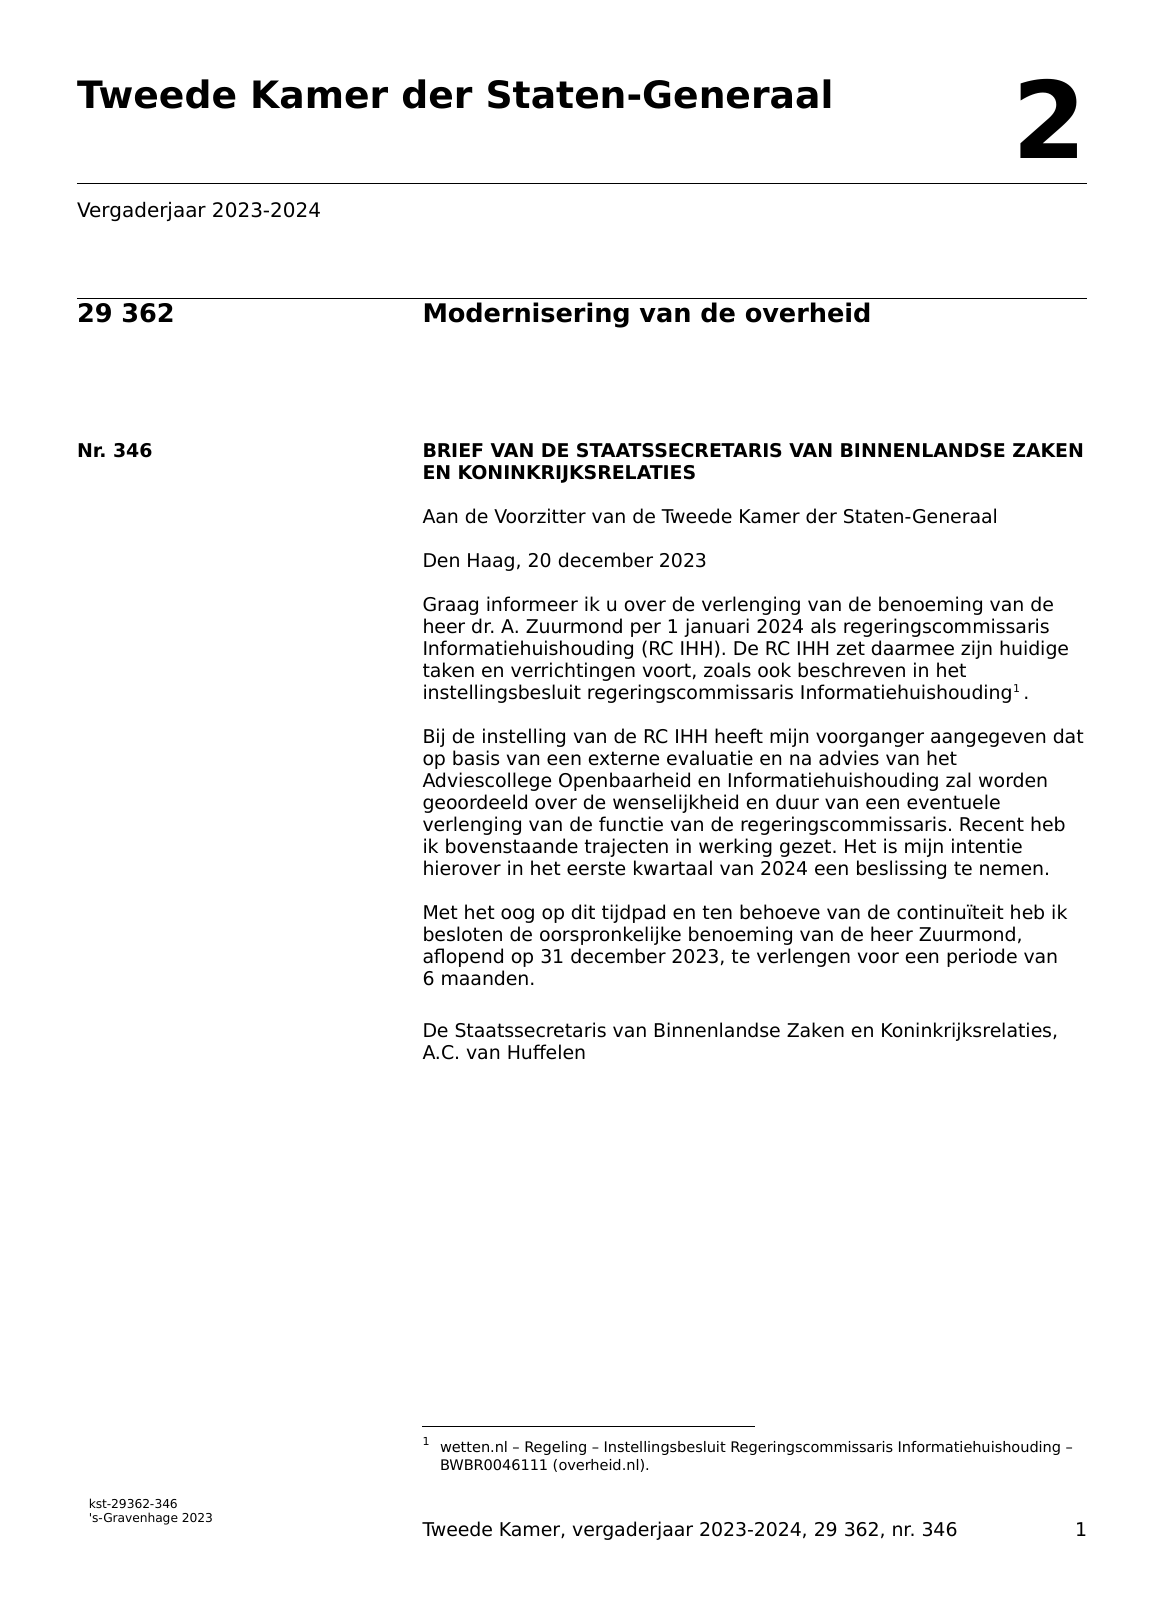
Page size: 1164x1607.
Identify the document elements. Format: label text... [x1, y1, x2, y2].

table_header 2 [886, 59, 1087, 183]
text De Staatssecretaris van Binnenlandse Zaken en Koninkrijksrelaties, A.C. van Huffelen [422, 1020, 1087, 1064]
subtitle Nr. 346 BRIEF VAN DE STAATSSECRETARIS VAN BINNENLANDSE ZAKEN EN KONINKRIJKSRELATIES [77, 440, 1087, 484]
text 's-Gravenhage 2023 [88, 1511, 323, 1525]
subtitle 29 362 Modernisering van de overheid [77, 299, 1087, 329]
text Graag informeer ik u over de verlenging van de benoeming van de heer dr. A. Zuurmond per 1 januari 2024 als regeringscommissaris Informatiehuishouding (RC IHH). De RC IHH zet daarmee zijn huidige taken en verrichtingen voort, zoals ook beschreven in het instellingsbesluit regeringscommissaris Informatiehuishouding. [422, 594, 1087, 704]
table_header Tweede Kamer der Staten-Generaal [77, 59, 886, 183]
text Aan de Voorzitter van de Tweede Kamer der Staten-Generaal [422, 506, 1087, 528]
text Met het oog op dit tijdpad en ten behoeve van de continuïteit heb ik besloten de oorspronkelijke benoeming van de heer Zuurmond, aflopend op 31 december 2023, te verlengen voor een periode van 6 maanden. [422, 902, 1087, 990]
table_cell Vergaderjaar 2023-2024 [77, 184, 1087, 298]
text wetten.nl – Regeling – Instellingsbesluit Regeringscommissaris Informatiehuishouding – BWBR0046111 (overheid.nl). [422, 1435, 1087, 1474]
text kst-29362-346 [88, 1497, 323, 1511]
text Bij de instelling van de RC IHH heeft mijn voorganger aangegeven dat op basis van een externe evaluatie en na advies van het Adviescollege Openbaarheid en Informatiehuishouding zal worden geoordeeld over de wenselijkheid en duur van een eventuele verlenging van de functie van de regeringscommissaris. Recent heb ik bovenstaande trajecten in werking gezet. Het is mijn intentie hierover in het eerste kwartaal van 2024 een beslissing te nemen. [422, 726, 1087, 880]
text Den Haag, 20 december 2023 [422, 550, 1087, 572]
